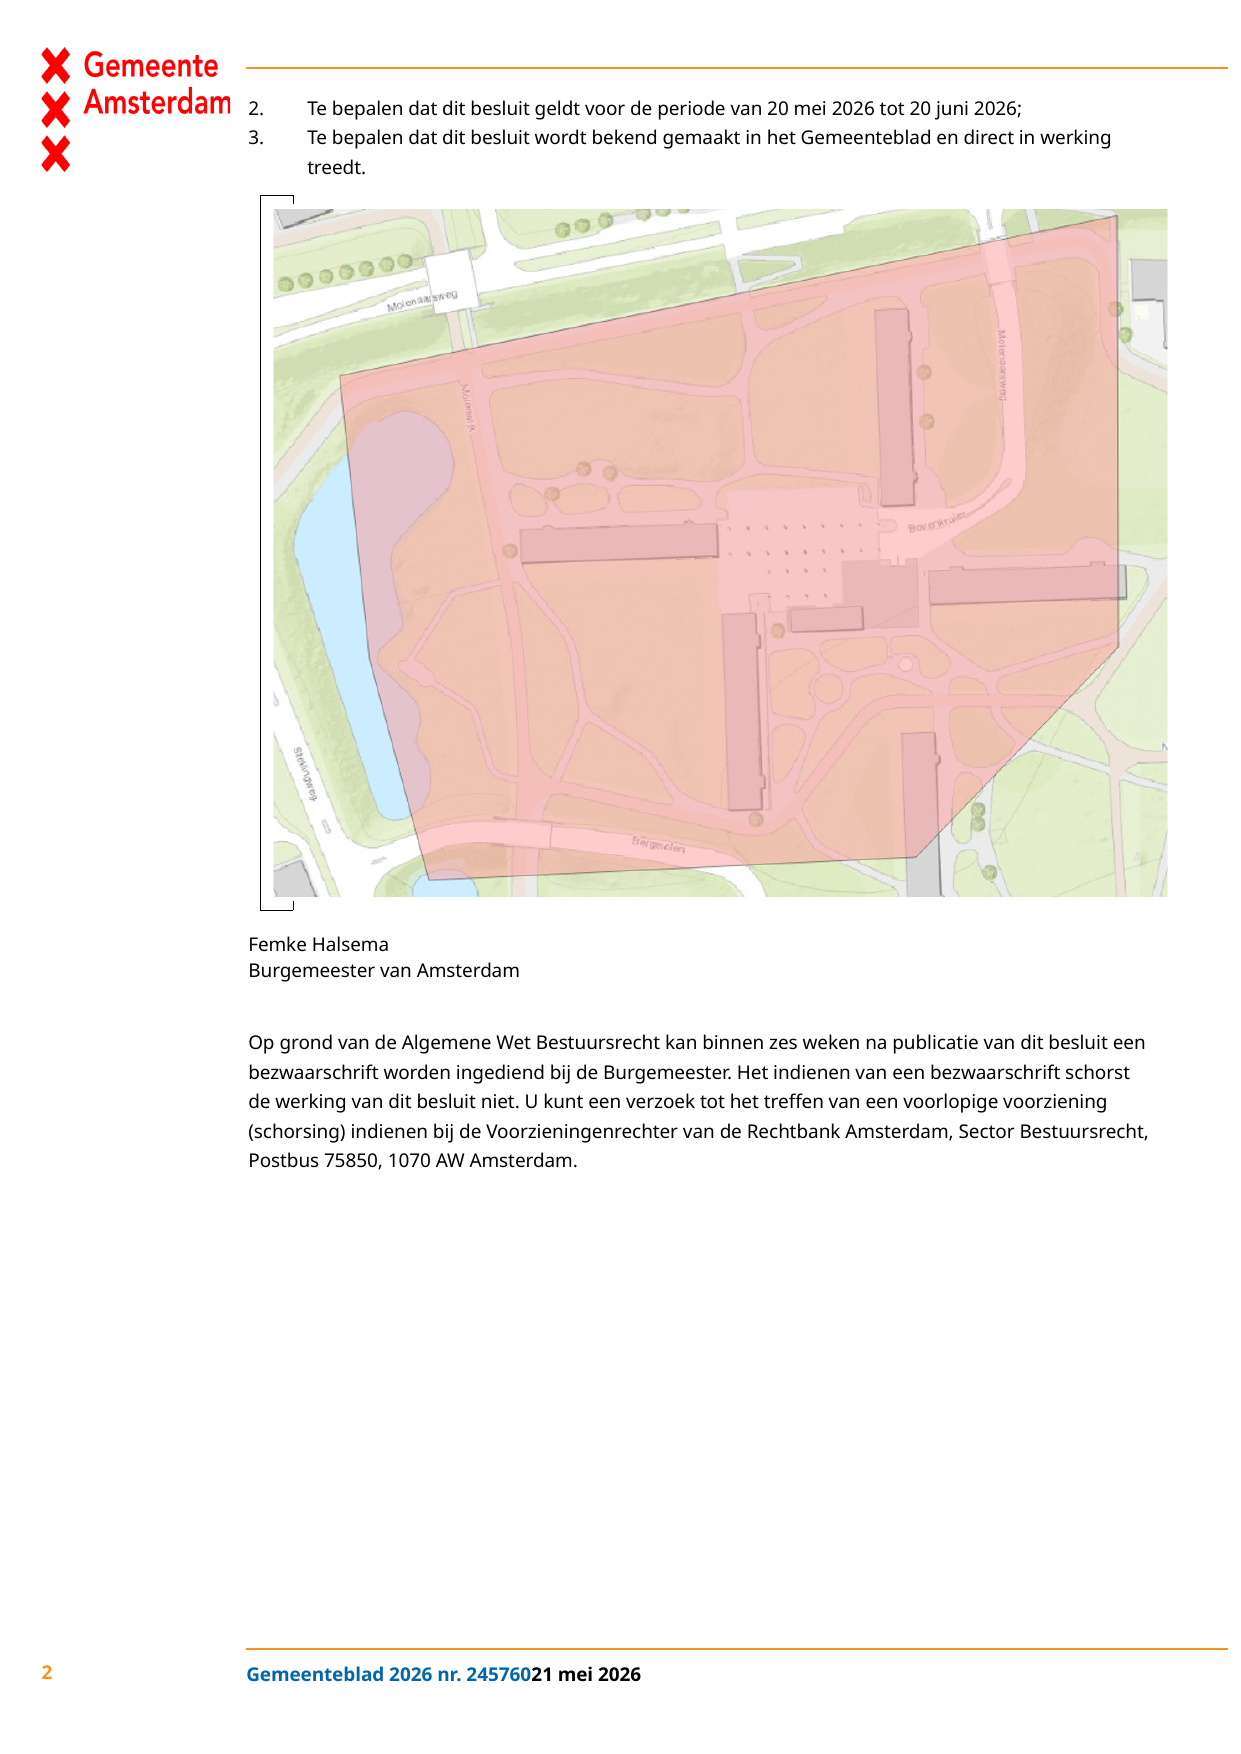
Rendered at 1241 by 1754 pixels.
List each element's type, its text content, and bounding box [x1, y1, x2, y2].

picture [41, 47, 231, 172]
text Femke Halsema [248, 931, 1152, 957]
list Te bepalen dat dit besluit geldt voor de periode van 20 mei 2026 tot 20 juni 2026; [248, 95, 1152, 121]
text Burgemeester van Amsterdam [248, 957, 1152, 983]
picture [268, 204, 1173, 901]
text Op grond van de Algemene Wet Bestuursrecht kan binnen zes weken na publicatie van dit besluit een bezwaarschrift worden ingediend bij de Burgemeester. Het indienen van een bezwaarschrift schorst de werking van dit besluit niet. U kunt een verzoek tot het treffen van een voorlopige voorziening (schorsing) indienen bij de Voorzieningenrechter van de Rechtbank Amsterdam, Sector Bestuursrecht, Postbus 75850, 1070 AW Amsterdam. [248, 1029, 1152, 1173]
list Te bepalen dat dit besluit wordt bekend gemaakt in het Gemeenteblad en direct in werking treedt. [248, 124, 1152, 180]
